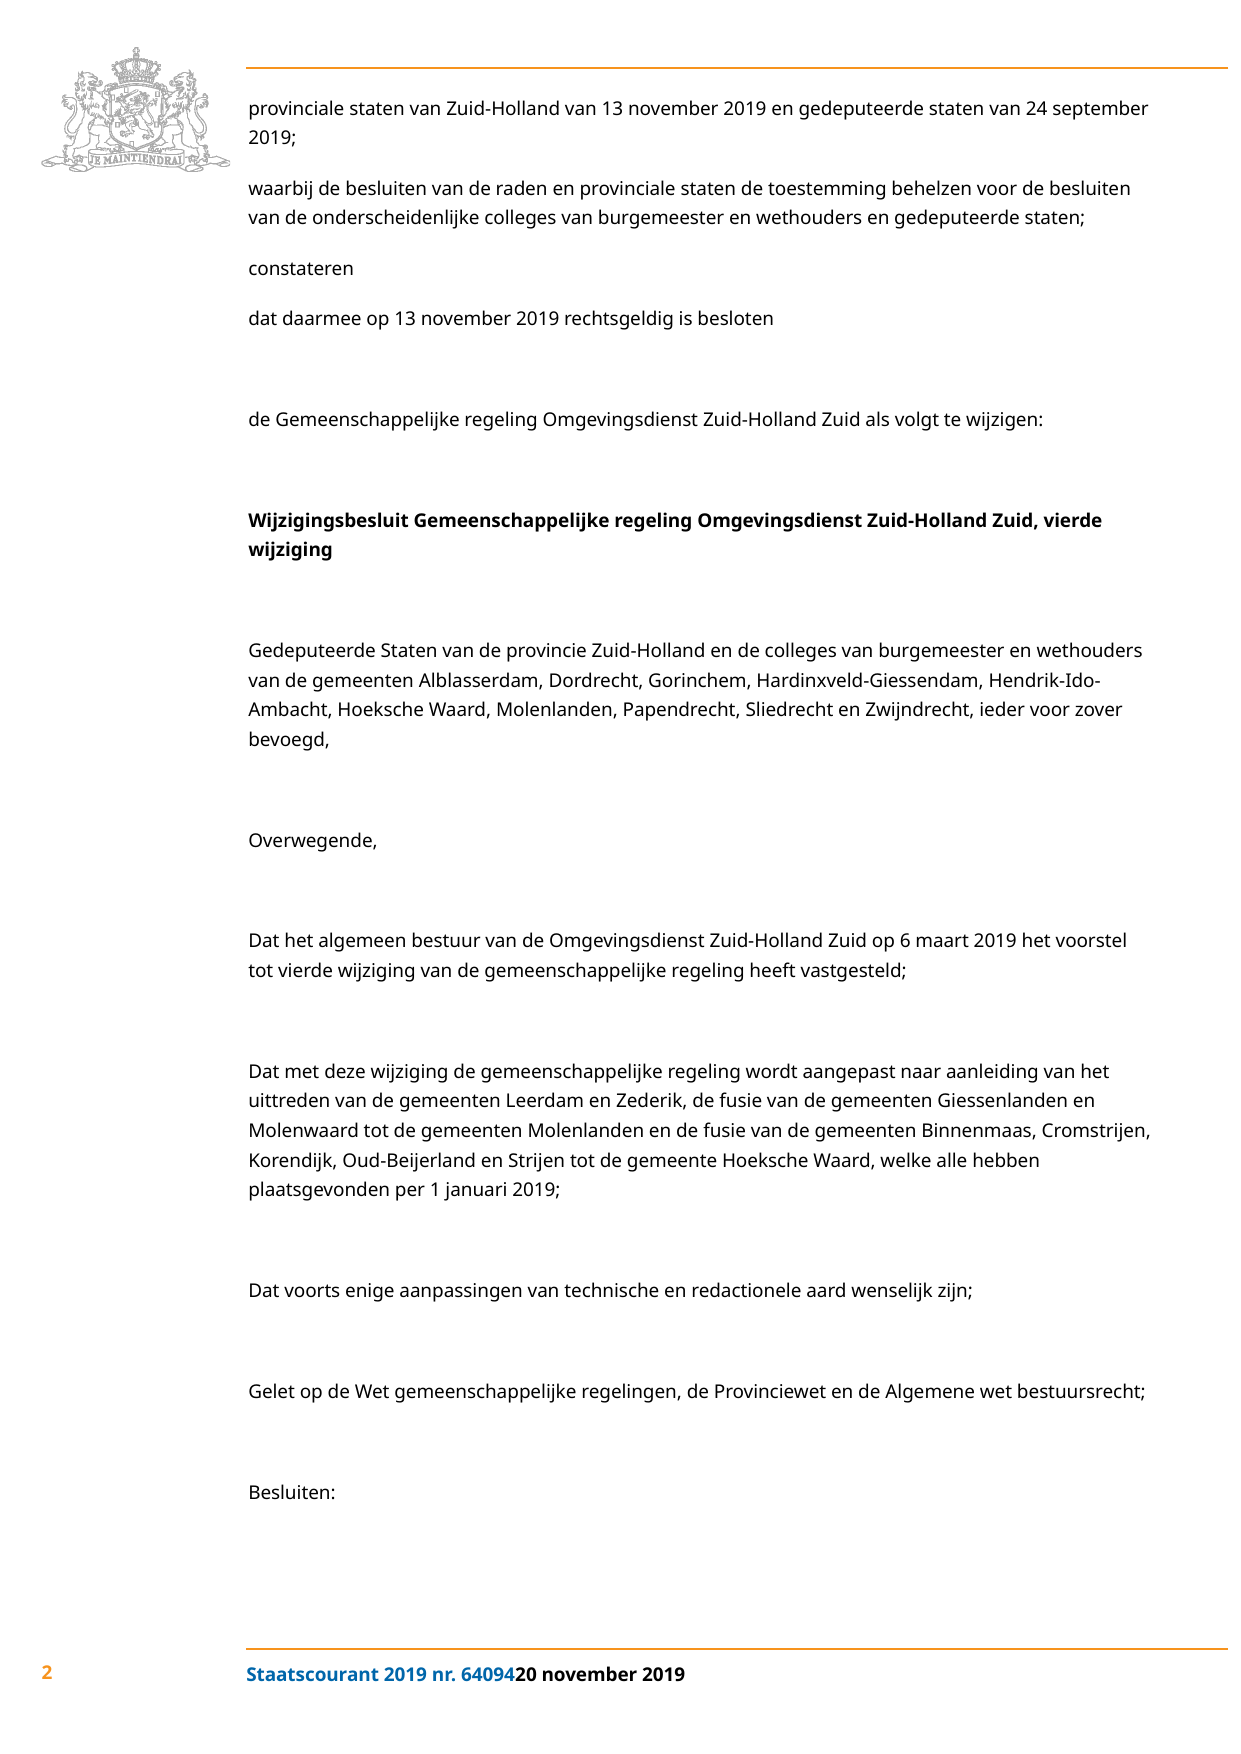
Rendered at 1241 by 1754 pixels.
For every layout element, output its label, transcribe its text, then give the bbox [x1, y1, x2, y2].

text waarbij de besluiten van de raden en provinciale staten de toestemming behelzen voor de besluiten van de onderscheidenlijke colleges van burgemeester en wethouders en gedeputeerde staten; [248, 175, 1152, 230]
text Gelet op de Wet gemeenschappelijke regelingen, de Provinciewet en de Algemene wet bestuursrecht; [248, 1378, 1152, 1404]
text de Gemeenschappelijke regeling Omgevingsdienst Zuid-Holland Zuid als volgt te wijzigen: [248, 406, 1152, 432]
text Besluiten: [248, 1479, 1152, 1505]
text Wijzigingsbesluit Gemeenschappelijke regeling Omgevingsdienst Zuid-Holland Zuid, vierde wijziging [248, 507, 1152, 562]
text constateren [248, 255, 1152, 281]
text Overwegende, [248, 827, 1152, 853]
text dat daarmee op 13 november 2019 rechtsgeldig is besloten [248, 305, 1152, 331]
picture [41, 47, 231, 172]
text Dat met deze wijziging de gemeenschappelijke regeling wordt aangepast naar aanleiding van het uittreden van de gemeenten Leerdam en Zederik, de fusie van de gemeenten Giessenlanden en Molenwaard tot de gemeenten Molenlanden en de fusie van de gemeenten Binnenmaas, Cromstrijen, Korendijk, Oud-Beijerland en Strijen tot de gemeente Hoeksche Waard, welke alle hebben plaatsgevonden per 1 januari 2019; [248, 1058, 1152, 1202]
text provinciale staten van Zuid-Holland van 13 november 2019 en gedeputeerde staten van 24 september 2019; [248, 95, 1152, 150]
text Gedeputeerde Staten van de provincie Zuid-Holland en de colleges van burgemeester en wethouders van de gemeenten Alblasserdam, Dordrecht, Gorinchem, Hardinxveld-Giessendam, Hendrik-Ido-Ambacht, Hoeksche Waard, Molenlanden, Papendrecht, Sliedrecht en Zwijndrecht, ieder voor zover bevoegd, [248, 637, 1152, 752]
text Dat het algemeen bestuur van de Omgevingsdienst Zuid-Holland Zuid op 6 maart 2019 het voorstel tot vierde wijziging van de gemeenschappelijke regeling heeft vastgesteld; [248, 928, 1152, 983]
text Dat voorts enige aanpassingen van technische en redactionele aard wenselijk zijn; [248, 1277, 1152, 1303]
